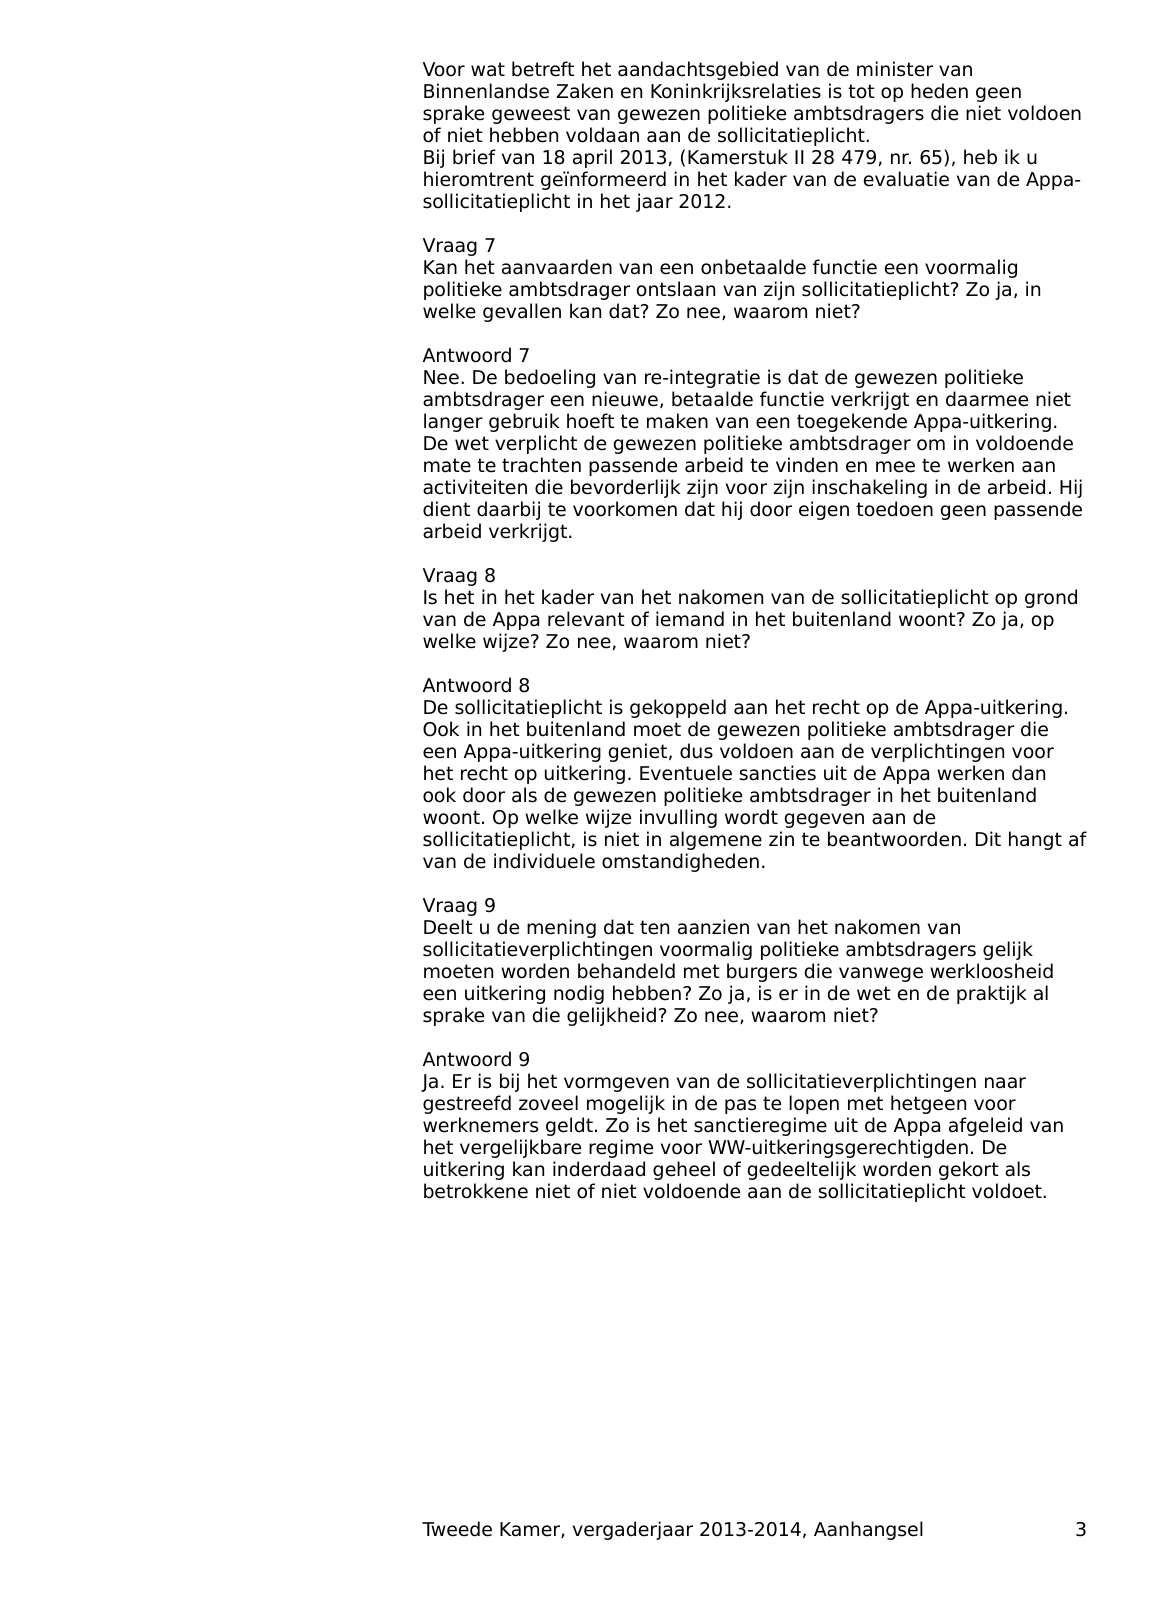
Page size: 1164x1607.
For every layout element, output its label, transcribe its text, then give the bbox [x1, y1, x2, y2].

text Is het in het kader van het nakomen van de sollicitatieplicht op grond van de Appa relevant of iemand in het buitenland woont? Zo ja, op welke wijze? Zo nee, waarom niet? [422, 587, 1087, 653]
text Antwoord 7 [422, 345, 1087, 367]
text Ja. Er is bij het vormgeven van de sollicitatieverplichtingen naar gestreefd zoveel mogelijk in de pas te lopen met hetgeen voor werknemers geldt. Zo is het sanctieregime uit de Appa afgeleid van het vergelijkbare regime voor WW-uitkeringsgerechtigden. De uitkering kan inderdaad geheel of gedeeltelijk worden gekort als betrokkene niet of niet voldoende aan de sollicitatieplicht voldoet. [422, 1071, 1087, 1203]
text Kan het aanvaarden van een onbetaalde functie een voormalig politieke ambtsdrager ontslaan van zijn sollicitatieplicht? Zo ja, in welke gevallen kan dat? Zo nee, waarom niet? [422, 257, 1087, 323]
text Nee. De bedoeling van re-integratie is dat de gewezen politieke ambtsdrager een nieuwe, betaalde functie verkrijgt en daarmee niet langer gebruik hoeft te maken van een toegekende Appa-uitkering. De wet verplicht de gewezen politieke ambtsdrager om in voldoende mate te trachten passende arbeid te vinden en mee te werken aan activiteiten die bevorderlijk zijn voor zijn inschakeling in de arbeid. Hij dient daarbij te voorkomen dat hij door eigen toedoen geen passende arbeid verkrijgt. [422, 367, 1087, 543]
text Vraag 9 [422, 895, 1087, 917]
text Bij brief van 18 april 2013, (Kamerstuk II 28 479, nr. 65), heb ik u hieromtrent geïnformeerd in het kader van de evaluatie van de Appa-sollicitatieplicht in het jaar 2012. [422, 147, 1087, 213]
text Voor wat betreft het aandachtsgebied van de minister van Binnenlandse Zaken en Koninkrijksrelaties is tot op heden geen sprake geweest van gewezen politieke ambtsdragers die niet voldoen of niet hebben voldaan aan de sollicitatieplicht. [422, 59, 1087, 147]
text De sollicitatieplicht is gekoppeld aan het recht op de Appa-uitkering. Ook in het buitenland moet de gewezen politieke ambtsdrager die een Appa-uitkering geniet, dus voldoen aan de verplichtingen voor het recht op uitkering. Eventuele sancties uit de Appa werken dan ook door als de gewezen politieke ambtsdrager in het buitenland woont. Op welke wijze invulling wordt gegeven aan de sollicitatieplicht, is niet in algemene zin te beantwoorden. Dit hangt af van de individuele omstandigheden. [422, 697, 1087, 873]
text Deelt u de mening dat ten aanzien van het nakomen van sollicitatieverplichtingen voormalig politieke ambtsdragers gelijk moeten worden behandeld met burgers die vanwege werkloosheid een uitkering nodig hebben? Zo ja, is er in de wet en de praktijk al sprake van die gelijkheid? Zo nee, waarom niet? [422, 917, 1087, 1027]
text Vraag 8 [422, 565, 1087, 587]
text Antwoord 9 [422, 1049, 1087, 1071]
text Antwoord 8 [422, 675, 1087, 697]
text Vraag 7 [422, 235, 1087, 257]
